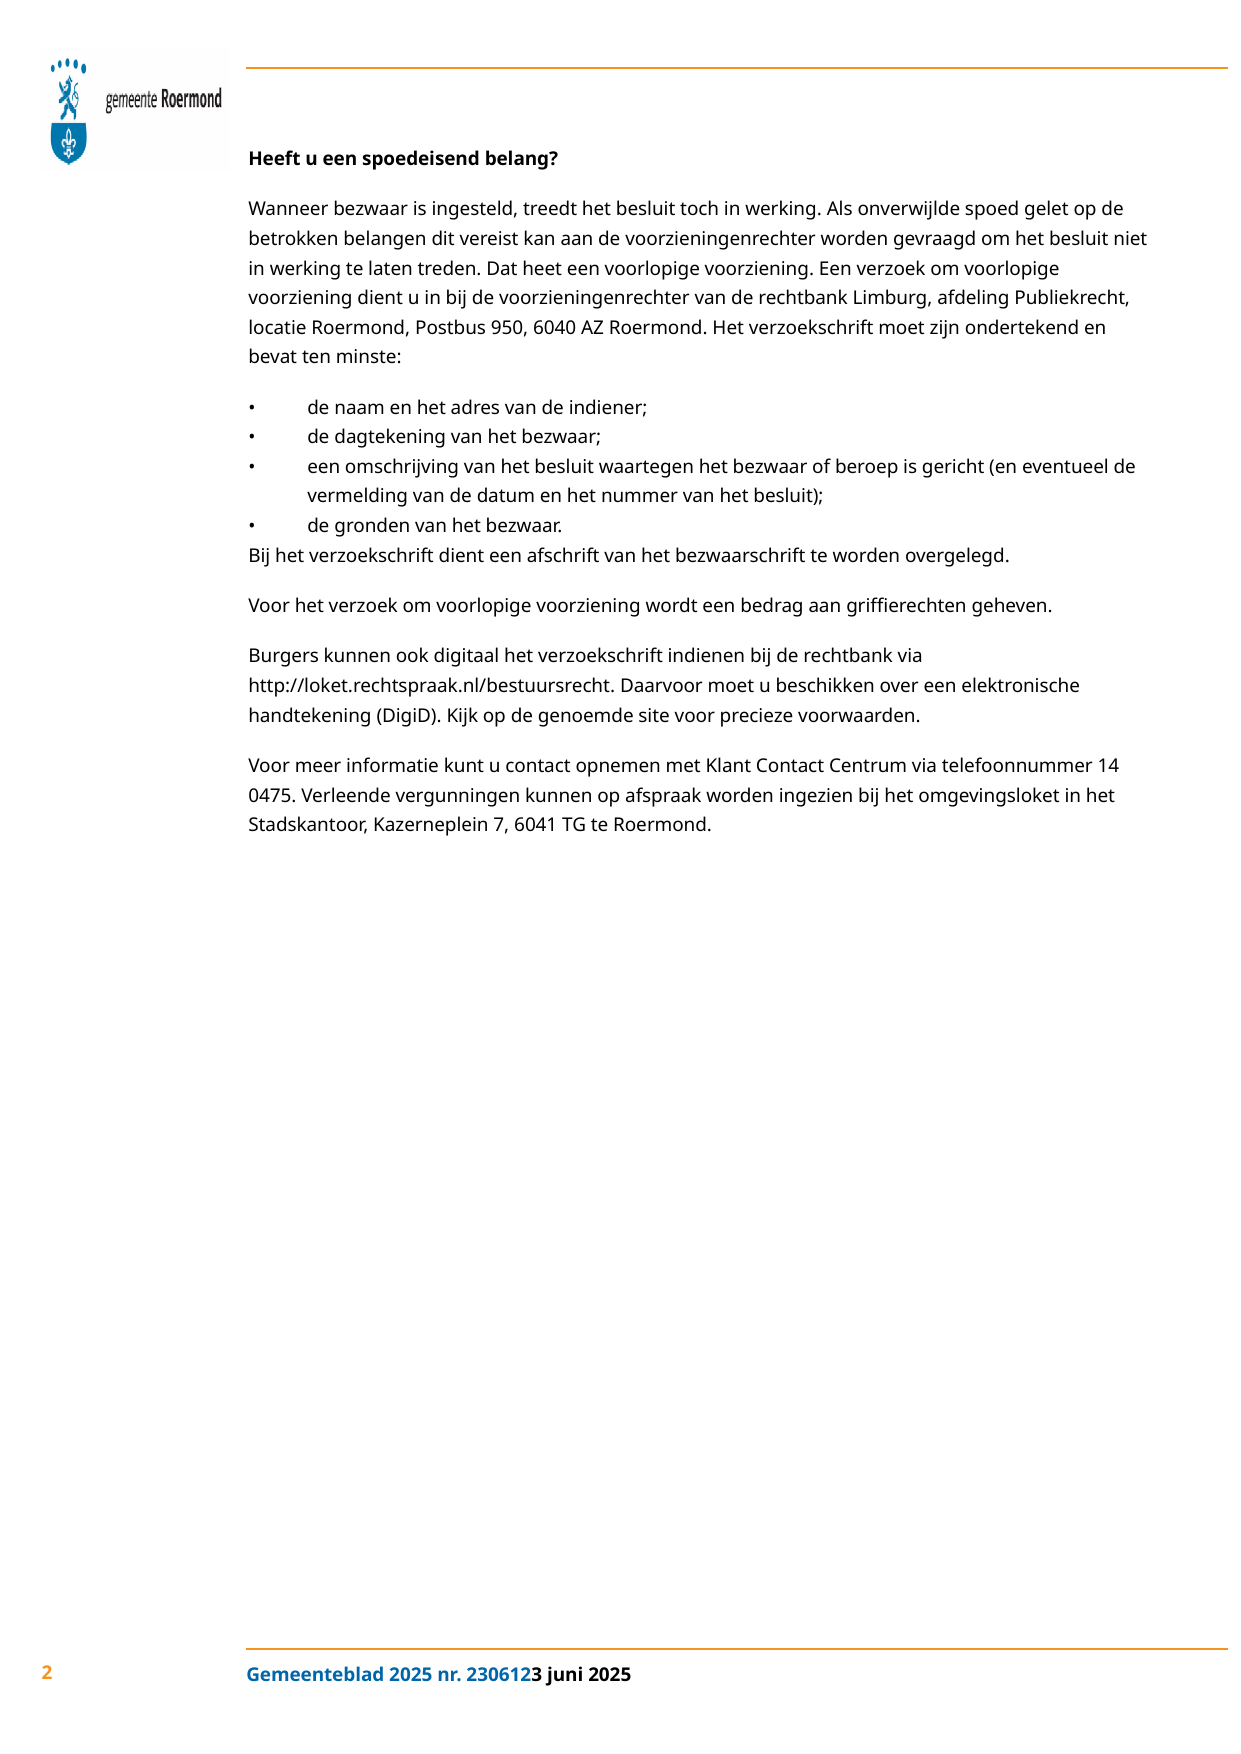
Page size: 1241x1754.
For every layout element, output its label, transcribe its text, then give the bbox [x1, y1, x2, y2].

list de dagtekening van het bezwaar; [248, 423, 1152, 449]
picture [41, 47, 231, 172]
text Voor het verzoek om voorlopige voorziening wordt een bedrag aan griffierechten geheven. [248, 592, 1152, 618]
text Bij het verzoekschrift dient een afschrift van het bezwaarschrift te worden overgelegd. [248, 542, 1152, 568]
text Heeft u een spoedeisend belang? [248, 145, 1152, 171]
list de naam en het adres van de indiener; [248, 394, 1152, 420]
text Wanneer bezwaar is ingesteld, treedt het besluit toch in werking. Als onverwijlde spoed gelet op de betrokken belangen dit vereist kan aan de voorzieningenrechter worden gevraagd om het besluit niet in werking te laten treden. Dat heet een voorlopige voorziening. Een verzoek om voorlopige voorziening dient u in bij de voorzieningenrechter van de rechtbank Limburg, afdeling Publiekrecht, locatie Roermond, Postbus 950, 6040 AZ Roermond. Het verzoekschrift moet zijn ondertekend en bevat ten minste: [248, 196, 1152, 369]
text Burgers kunnen ook digitaal het verzoekschrift indienen bij de rechtbank via http://loket.rechtspraak.nl/bestuursrecht. Daarvoor moet u beschikken over een elektronische handtekening (DigiD). Kijk op de genoemde site voor precieze voorwaarden. [248, 643, 1152, 728]
text Voor meer informatie kunt u contact opnemen met Klant Contact Centrum via telefoonnummer 14 0475. Verleende vergunningen kunnen op afspraak worden ingezien bij het omgevingsloket in het Stadskantoor, Kazerneplein 7, 6041 TG te Roermond. [248, 752, 1152, 837]
list de gronden van het bezwaar. [248, 512, 1152, 538]
list een omschrijving van het besluit waartegen het bezwaar of beroep is gericht (en eventueel de vermelding van de datum en het nummer van het besluit); [248, 453, 1152, 508]
